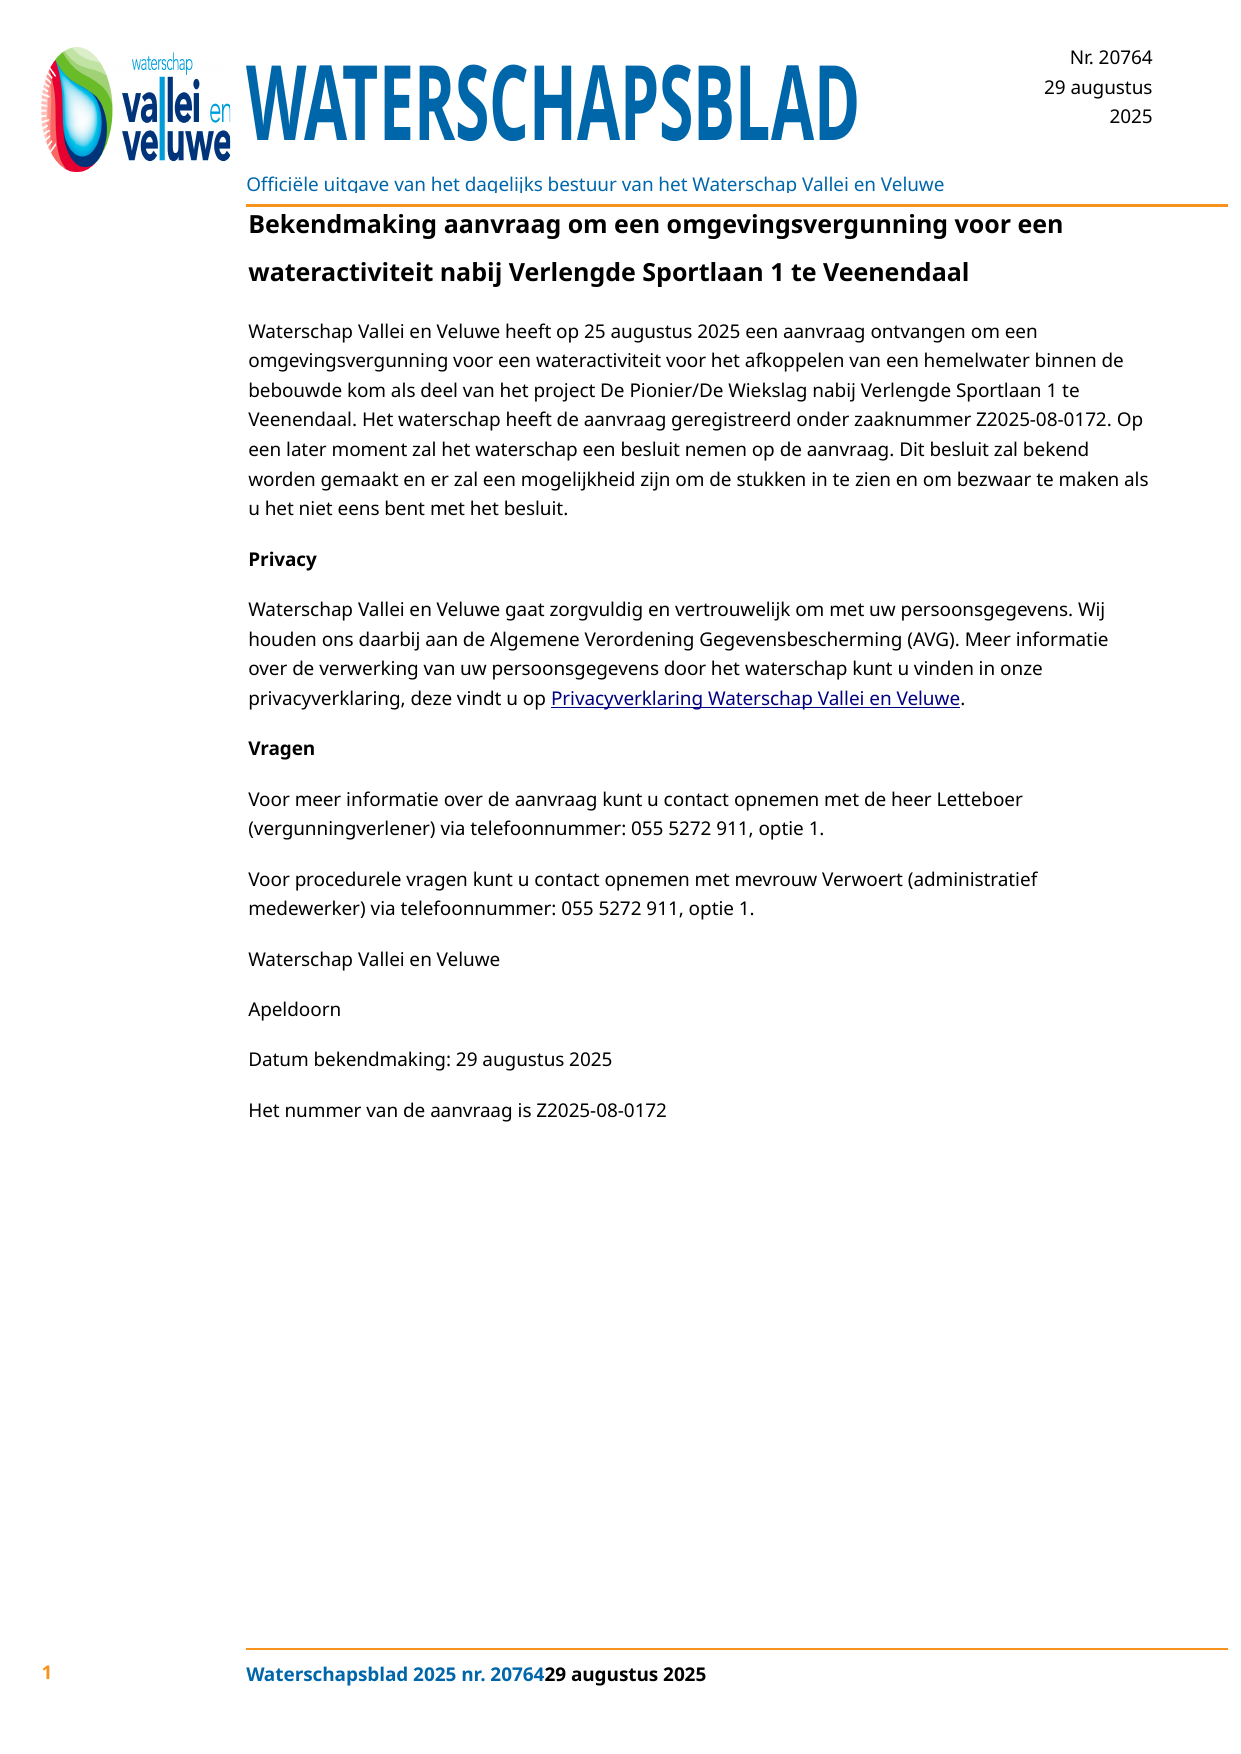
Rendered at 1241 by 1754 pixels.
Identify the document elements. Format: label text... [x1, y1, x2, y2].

text Bekendmaking aanvraag om een omgevingsvergunning voor een wateractiviteit nabij Verlengde Sportlaan 1 te Veenendaal [248, 207, 1152, 288]
text Waterschap Vallei en Veluwe [248, 946, 1152, 972]
text Het nummer van de aanvraag is Z2025-08-0172 [248, 1097, 1152, 1123]
text Waterschap Vallei en Veluwe gaat zorgvuldig en vertrouwelijk om met uw persoonsgegevens. Wij houden ons daarbij aan de Algemene Verordening Gegevensbescherming (AVG). Meer informatie over de verwerking van uw persoonsgegevens door het waterschap kunt u vinden in onze privacyverklaring, deze vindt u op Privacyverklaring Waterschap Vallei en Veluwe. [248, 596, 1152, 711]
picture [41, 47, 231, 172]
text Apeldoorn [248, 996, 1152, 1022]
text Privacy [248, 546, 1152, 572]
text Datum bekendmaking: 29 augustus 2025 [248, 1047, 1152, 1072]
text Vragen [248, 735, 1152, 761]
text Waterschap Vallei en Veluwe heeft op 25 augustus 2025 een aanvraag ontvangen om een omgevingsvergunning voor een wateractiviteit voor het afkoppelen van een hemelwater binnen de bebouwde kom als deel van het project De Pionier/De Wiekslag nabij Verlengde Sportlaan 1 te Veenendaal. Het waterschap heeft de aanvraag geregistreerd onder zaaknummer Z2025-08-0172. Op een later moment zal het waterschap een besluit nemen op de aanvraag. Dit besluit zal bekend worden gemaakt en er zal een mogelijkheid zijn om de stukken in te zien en om bezwaar te maken als u het niet eens bent met het besluit. [248, 318, 1152, 521]
text Voor procedurele vragen kunt u contact opnemen met mevrouw Verwoert (administratief medewerker) via telefoonnummer: 055 5272 911, optie 1. [248, 866, 1152, 921]
text Voor meer informatie over de aanvraag kunt u contact opnemen met de heer Letteboer (vergunningverlener) via telefoonnummer: 055 5272 911, optie 1. [248, 786, 1152, 841]
